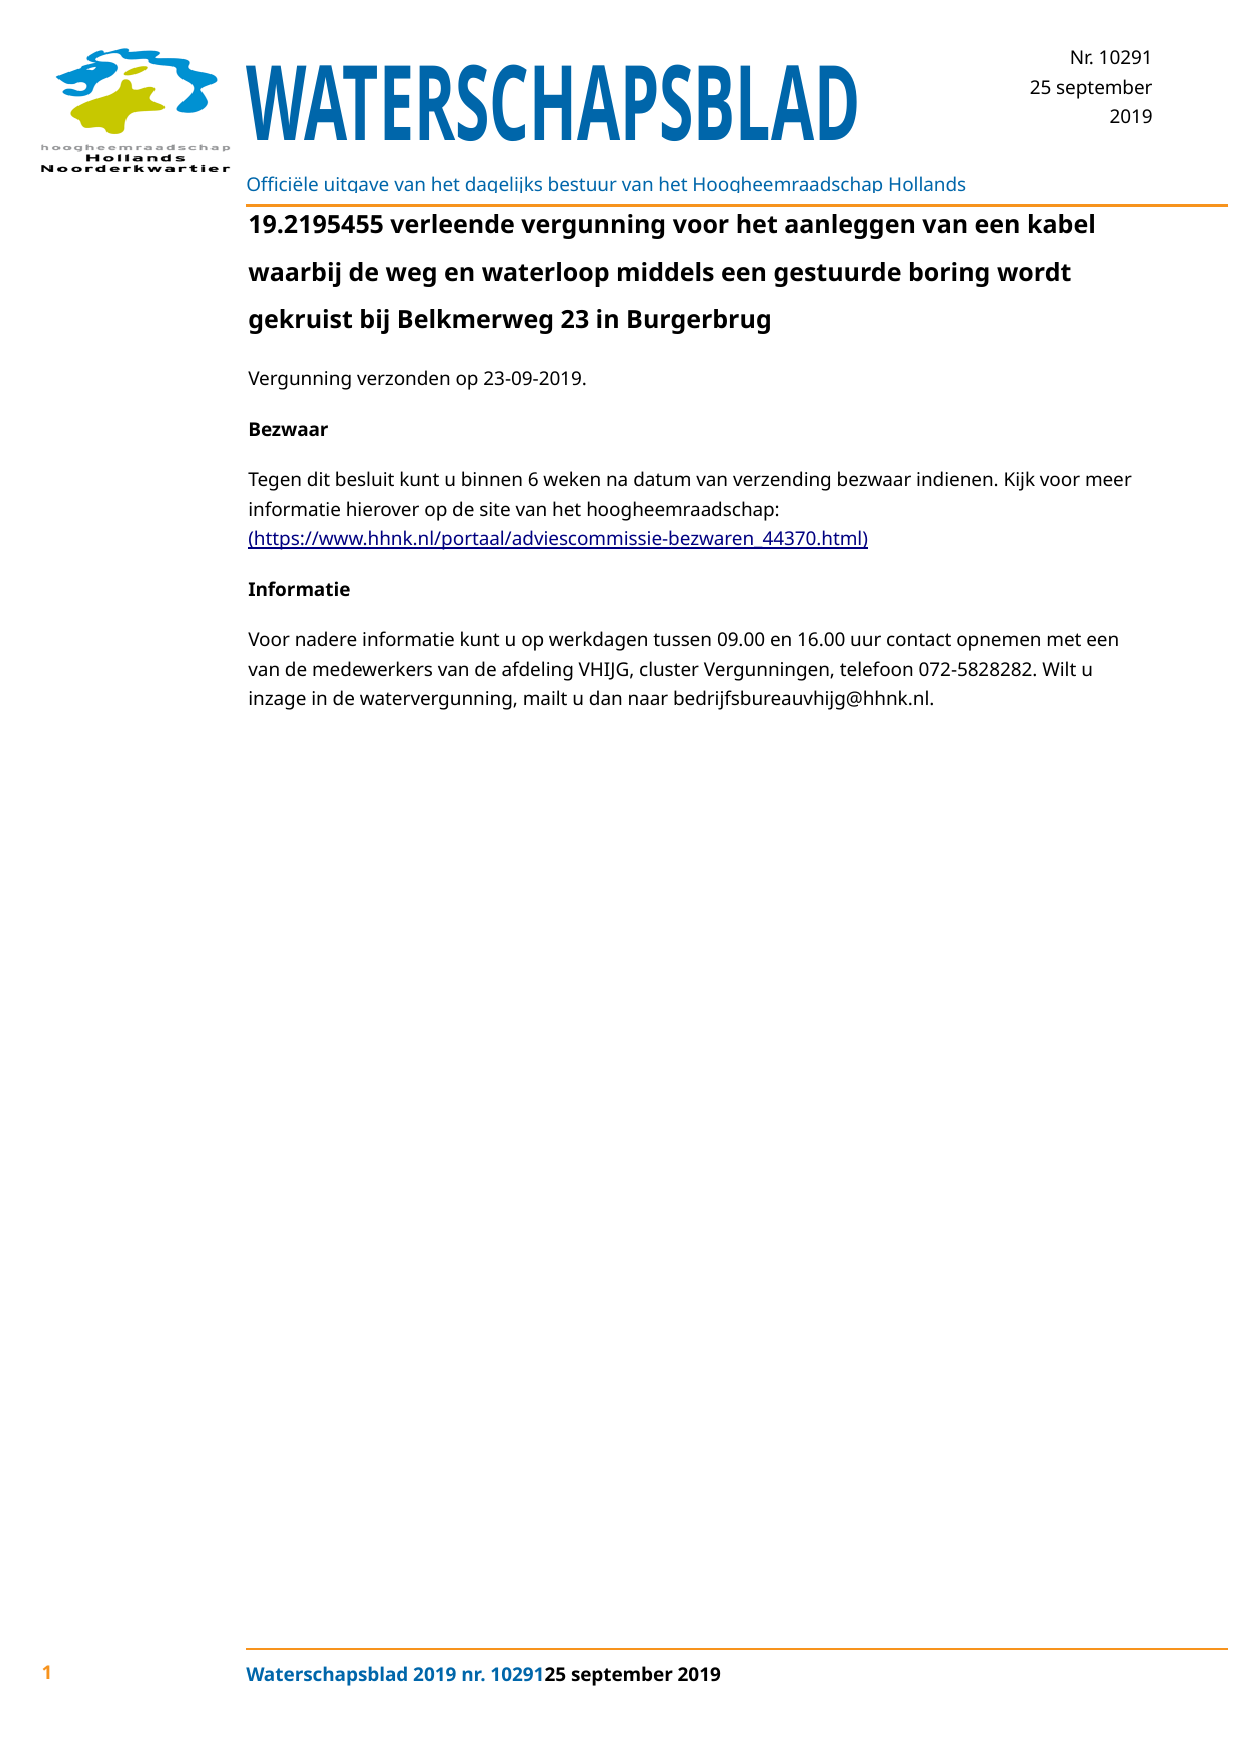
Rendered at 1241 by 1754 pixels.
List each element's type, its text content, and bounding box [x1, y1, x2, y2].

text Bezwaar [248, 416, 1152, 442]
text Vergunning verzonden op 23-09-2019. [248, 366, 1152, 391]
text 19.2195455 verleende vergunning voor het aanleggen van een kabel waarbij de weg en waterloop middels een gestuurde boring wordt gekruist bij Belkmerweg 23 in Burgerbrug [248, 207, 1152, 336]
text Voor nadere informatie kunt u op werkdagen tussen 09.00 en 16.00 uur contact opnemen met een van de medewerkers van de afdeling VHIJG, cluster Vergunningen, telefoon 072-5828282. Wilt u inzage in de watervergunning, mailt u dan naar bedrijfsbureauvhijg@hhnk.nl. [248, 626, 1152, 711]
picture [41, 47, 231, 172]
text Tegen dit besluit kunt u binnen 6 weken na datum van verzending bezwaar indienen. Kijk voor meer informatie hierover op de site van het hoogheemraadschap: (https://www.hhnk.nl/portaal/adviescommissie-bezwaren_44370.html) [248, 466, 1152, 551]
text Informatie [248, 576, 1152, 602]
